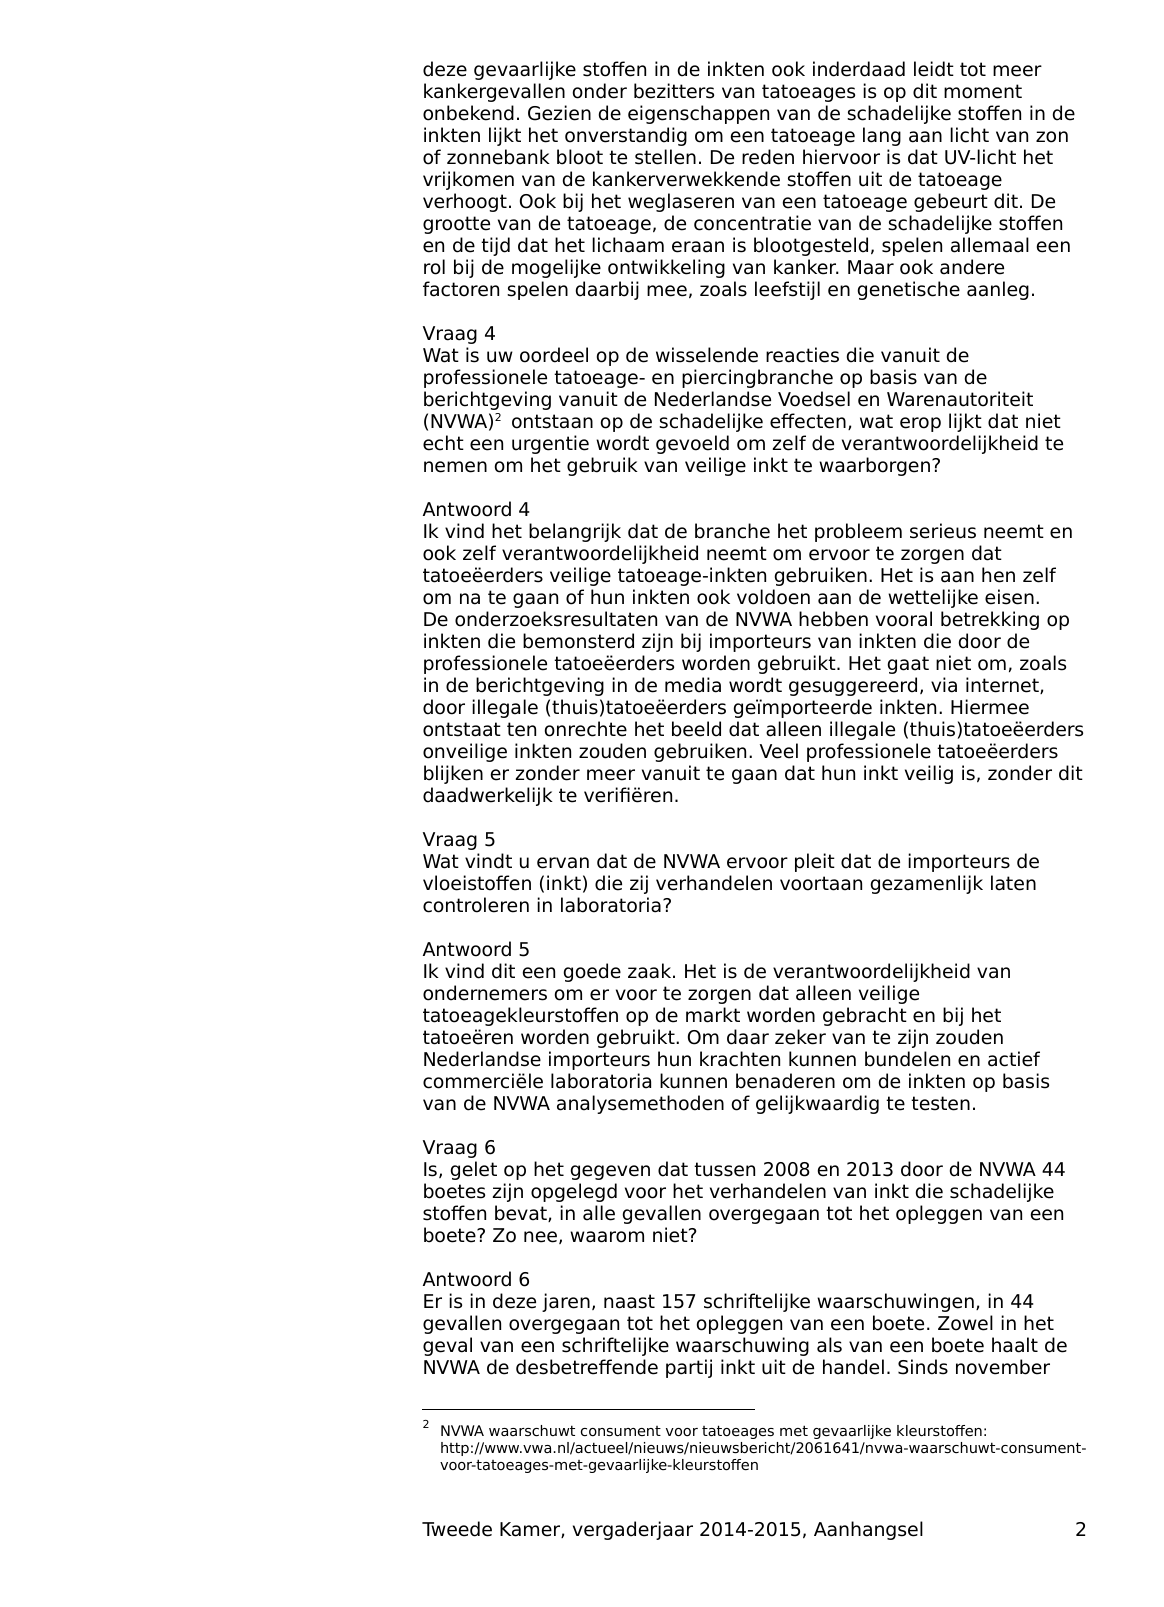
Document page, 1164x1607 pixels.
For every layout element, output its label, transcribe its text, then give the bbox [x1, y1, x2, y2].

text deze gevaarlijke stoffen in de inkten ook inderdaad leidt tot meer kankergevallen onder bezitters van tatoeages is op dit moment onbekend. Gezien de eigenschappen van de schadelijke stoffen in de inkten lijkt het onverstandig om een tatoeage lang aan licht van zon of zonnebank bloot te stellen. De reden hiervoor is dat UV-licht het vrijkomen van de kankerverwekkende stoffen uit de tatoeage verhoogt. Ook bij het weglaseren van een tatoeage gebeurt dit. De grootte van de tatoeage, de concentratie van de schadelijke stoffen en de tijd dat het lichaam eraan is blootgesteld, spelen allemaal een rol bij de mogelijke ontwikkeling van kanker. Maar ook andere factoren spelen daarbij mee, zoals leefstijl en genetische aanleg. [422, 59, 1087, 301]
text Vraag 4 [422, 323, 1087, 345]
text Vraag 6 [422, 1137, 1087, 1159]
text NVWA waarschuwt consument voor tatoeages met gevaarlijke kleurstoffen: http://www.vwa.nl/actueel/nieuws/nieuwsbericht/2061641/nvwa-waarschuwt-consument-voor-tatoeages-met-gevaarlijke-kleurstoffen [422, 1418, 1087, 1474]
text Ik vind dit een goede zaak. Het is de verantwoordelijkheid van ondernemers om er voor te zorgen dat alleen veilige tatoeagekleurstoffen op de markt worden gebracht en bij het tatoeëren worden gebruikt. Om daar zeker van te zijn zouden Nederlandse importeurs hun krachten kunnen bundelen en actief commerciële laboratoria kunnen benaderen om de inkten op basis van de NVWA analysemethoden of gelijkwaardig te testen. [422, 961, 1087, 1115]
text Is, gelet op het gegeven dat tussen 2008 en 2013 door de NVWA 44 boetes zijn opgelegd voor het verhandelen van inkt die schadelijke stoffen bevat, in alle gevallen overgegaan tot het opleggen van een boete? Zo nee, waarom niet? [422, 1159, 1087, 1247]
text Wat is uw oordeel op de wisselende reacties die vanuit de professionele tatoeage- en piercingbranche op basis van de berichtgeving vanuit de Nederlandse Voedsel en Warenautoriteit (NVWA) ontstaan op de schadelijke effecten, wat erop lijkt dat niet echt een urgentie wordt gevoeld om zelf de verantwoordelijkheid te nemen om het gebruik van veilige inkt te waarborgen? [422, 345, 1087, 477]
text Ik vind het belangrijk dat de branche het probleem serieus neemt en ook zelf verantwoordelijkheid neemt om ervoor te zorgen dat tatoeëerders veilige tatoeage-inkten gebruiken. Het is aan hen zelf om na te gaan of hun inkten ook voldoen aan de wettelijke eisen. [422, 521, 1087, 609]
text Er is in deze jaren, naast 157 schriftelijke waarschuwingen, in 44 gevallen overgegaan tot het opleggen van een boete. Zowel in het geval van een schriftelijke waarschuwing als van een boete haalt de NVWA de desbetreffende partij inkt uit de handel. Sinds november [422, 1291, 1087, 1379]
text Vraag 5 [422, 829, 1087, 851]
text Antwoord 4 [422, 499, 1087, 521]
text Antwoord 5 [422, 939, 1087, 961]
text Wat vindt u ervan dat de NVWA ervoor pleit dat de importeurs de vloeistoffen (inkt) die zij verhandelen voortaan gezamenlijk laten controleren in laboratoria? [422, 851, 1087, 917]
text Antwoord 6 [422, 1269, 1087, 1291]
text De onderzoeksresultaten van de NVWA hebben vooral betrekking op inkten die bemonsterd zijn bij importeurs van inkten die door de professionele tatoeëerders worden gebruikt. Het gaat niet om, zoals in de berichtgeving in de media wordt gesuggereerd, via internet, door illegale (thuis)tatoeëerders geïmporteerde inkten. Hiermee ontstaat ten onrechte het beeld dat alleen illegale (thuis)tatoeëerders onveilige inkten zouden gebruiken. Veel professionele tatoeëerders blijken er zonder meer vanuit te gaan dat hun inkt veilig is, zonder dit daadwerkelijk te verifiëren. [422, 609, 1087, 807]
